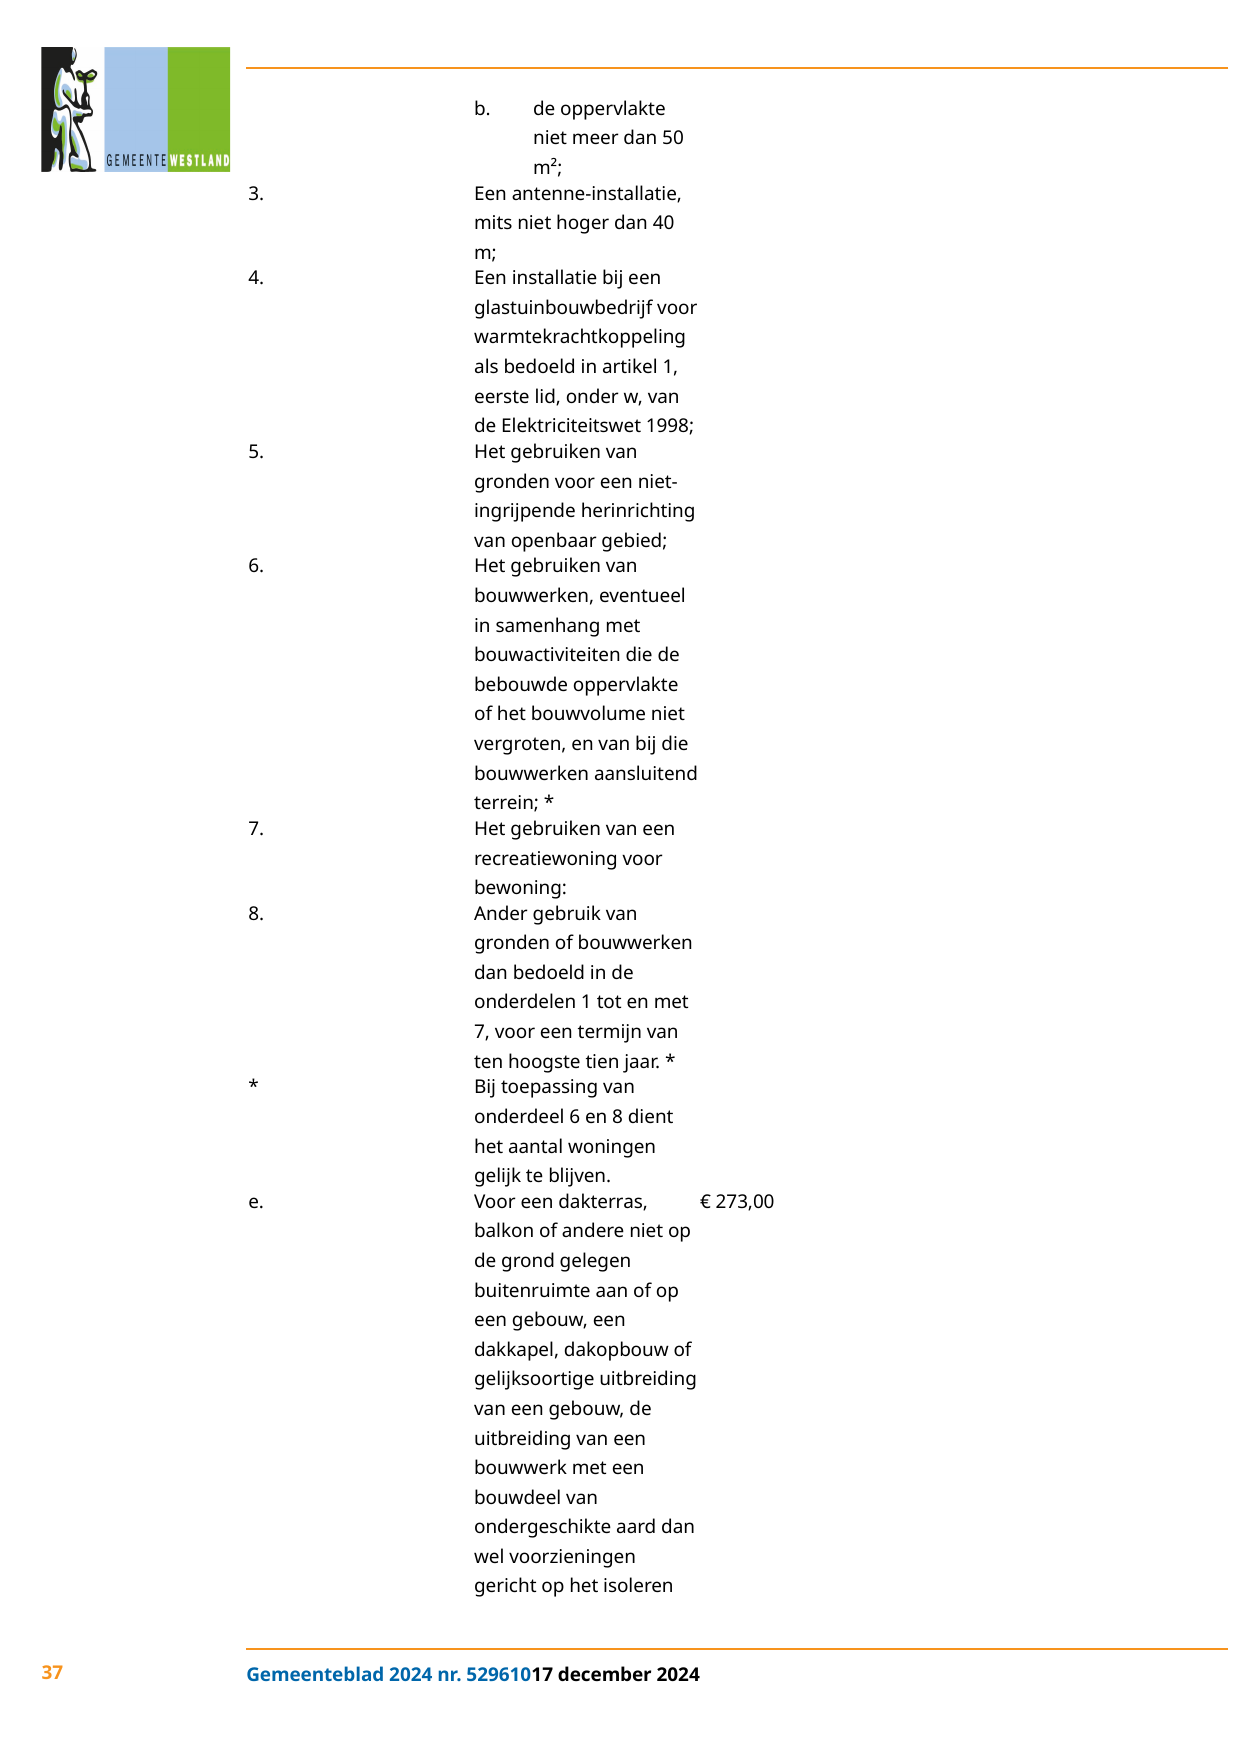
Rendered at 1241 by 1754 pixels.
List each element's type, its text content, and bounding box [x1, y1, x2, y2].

picture [41, 47, 231, 172]
table_cell Een antenne-installatie, mits niet hoger dan 40 m; [474, 180, 700, 264]
table_cell [700, 815, 926, 900]
table_cell [700, 438, 926, 553]
table_cell 4. [248, 265, 474, 438]
table_cell 5. [248, 438, 474, 553]
table_cell Een installatie bij een glastuinbouwbedrijf voor warmtekrachtkoppeling als bedoeld in artikel 1, eerste lid, onder w, van de Elektriciteitswet 1998; [474, 265, 700, 438]
table_cell 7. [248, 815, 474, 900]
table_cell Het gebruiken van een recreatiewoning voor bewoning: [474, 815, 700, 900]
table_cell Ander gebruik van gronden of bouwwerken dan bedoeld in de onderdelen 1 tot en met 7, voor een termijn van ten hoogste tien jaar. * [474, 900, 700, 1074]
table_cell [700, 265, 926, 438]
table_cell 6. [248, 553, 474, 815]
table_cell [700, 1074, 926, 1188]
table_cell [248, 95, 474, 180]
table_cell Het gebruiken van gronden voor een niet-ingrijpende herinrichting van openbaar gebied; [474, 438, 700, 553]
table_cell Het gebruiken van bouwwerken, eventueel in samenhang met bouwactiviteiten die de bebouwde oppervlakte of het bouwvolume niet vergroten, en van bij die bouwwerken aansluitend terrein; * [474, 553, 700, 815]
table_cell [700, 180, 926, 264]
table_cell Voor een dakterras, balkon of andere niet op de grond gelegen buitenruimte aan of op een gebouw, een dakkapel, dakopbouw of gelijksoortige uitbreiding van een gebouw, de uitbreiding van een bouwwerk met een bouwdeel van ondergeschikte aard dan wel voorzieningen gericht op het isoleren [474, 1188, 700, 1598]
table_cell Bij toepassing van onderdeel 6 en 8 dient het aantal woningen gelijk te blijven. [474, 1074, 700, 1188]
table_cell 3. [248, 180, 474, 264]
table_cell de oppervlakte niet meer dan 50 m²; [474, 95, 700, 180]
table_cell 8. [248, 900, 474, 1074]
table_cell € 273,00 [700, 1188, 926, 1598]
table_cell [700, 900, 926, 1074]
table_cell e. [248, 1188, 474, 1598]
table_cell * [248, 1074, 474, 1188]
table_cell [700, 95, 926, 180]
table_cell [700, 553, 926, 815]
